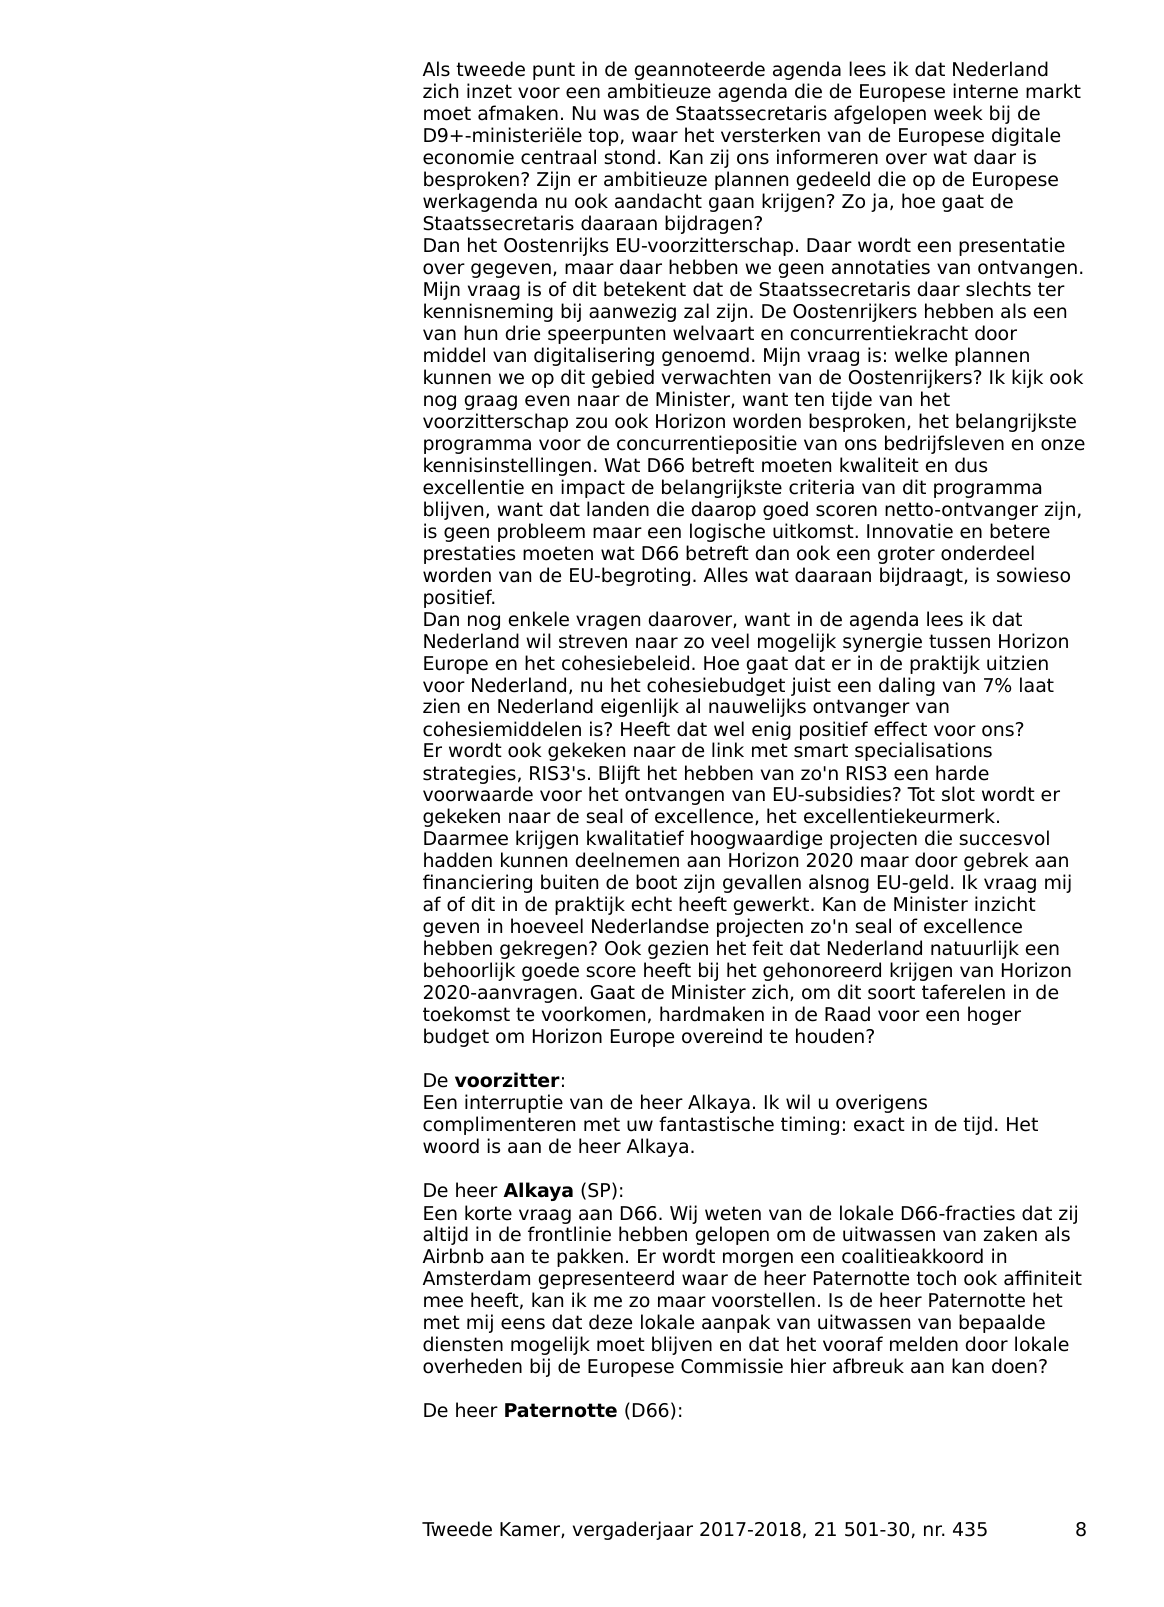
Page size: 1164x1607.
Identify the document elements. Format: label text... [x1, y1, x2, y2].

text De heer Paternotte (D66): [422, 1400, 1087, 1422]
text De voorzitter: [422, 1070, 1087, 1092]
text Een korte vraag aan D66. Wij weten van de lokale D66-fracties dat zij altijd in de frontlinie hebben gelopen om de uitwassen van zaken als Airbnb aan te pakken. Er wordt morgen een coalitieakkoord in Amsterdam gepresenteerd waar de heer Paternotte toch ook affiniteit mee heeft, kan ik me zo maar voorstellen. Is de heer Paternotte het met mij eens dat deze lokale aanpak van uitwassen van bepaalde diensten mogelijk moet blijven en dat het vooraf melden door lokale overheden bij de Europese Commissie hier afbreuk aan kan doen? [422, 1202, 1087, 1378]
text De heer Alkaya (SP): [422, 1180, 1087, 1202]
text Een interruptie van de heer Alkaya. Ik wil u overigens complimenteren met uw fantastische timing: exact in de tijd. Het woord is aan de heer Alkaya. [422, 1092, 1087, 1158]
text Als tweede punt in de geannoteerde agenda lees ik dat Nederland zich inzet voor een ambitieuze agenda die de Europese interne markt moet afmaken. Nu was de Staatssecretaris afgelopen week bij de D9+-ministeriële top, waar het versterken van de Europese digitale economie centraal stond. Kan zij ons informeren over wat daar is besproken? Zijn er ambitieuze plannen gedeeld die op de Europese werkagenda nu ook aandacht gaan krijgen? Zo ja, hoe gaat de Staatssecretaris daaraan bijdragen? [422, 59, 1087, 235]
text Dan nog enkele vragen daarover, want in de agenda lees ik dat Nederland wil streven naar zo veel mogelijk synergie tussen Horizon Europe en het cohesiebeleid. Hoe gaat dat er in de praktijk uitzien voor Nederland, nu het cohesiebudget juist een daling van 7% laat zien en Nederland eigenlijk al nauwelijks ontvanger van cohesiemiddelen is? Heeft dat wel enig positief effect voor ons? [422, 608, 1087, 740]
text Er wordt ook gekeken naar de link met smart specialisations strategies, RIS3's. Blijft het hebben van zo'n RIS3 een harde voorwaarde voor het ontvangen van EU-subsidies? Tot slot wordt er gekeken naar de seal of excellence, het excellentiekeurmerk. Daarmee krijgen kwalitatief hoogwaardige projecten die succesvol hadden kunnen deelnemen aan Horizon 2020 maar door gebrek aan financiering buiten de boot zijn gevallen alsnog EU-geld. Ik vraag mij af of dit in de praktijk echt heeft gewerkt. Kan de Minister inzicht geven in hoeveel Nederlandse projecten zo'n seal of excellence hebben gekregen? Ook gezien het feit dat Nederland natuurlijk een behoorlijk goede score heeft bij het gehonoreerd krijgen van Horizon 2020-aanvragen. Gaat de Minister zich, om dit soort taferelen in de toekomst te voorkomen, hardmaken in de Raad voor een hoger budget om Horizon Europe overeind te houden? [422, 740, 1087, 1048]
text Dan het Oostenrijks EU-voorzitterschap. Daar wordt een presentatie over gegeven, maar daar hebben we geen annotaties van ontvangen. Mijn vraag is of dit betekent dat de Staatssecretaris daar slechts ter kennisneming bij aanwezig zal zijn. De Oostenrijkers hebben als een van hun drie speerpunten welvaart en concurrentiekracht door middel van digitalisering genoemd. Mijn vraag is: welke plannen kunnen we op dit gebied verwachten van de Oostenrijkers? Ik kijk ook nog graag even naar de Minister, want ten tijde van het voorzitterschap zou ook Horizon worden besproken, het belangrijkste programma voor de concurrentiepositie van ons bedrijfsleven en onze kennisinstellingen. Wat D66 betreft moeten kwaliteit en dus excellentie en impact de belangrijkste criteria van dit programma blijven, want dat landen die daarop goed scoren netto-ontvanger zijn, is geen probleem maar een logische uitkomst. Innovatie en betere prestaties moeten wat D66 betreft dan ook een groter onderdeel worden van de EU-begroting. Alles wat daaraan bijdraagt, is sowieso positief. [422, 235, 1087, 608]
